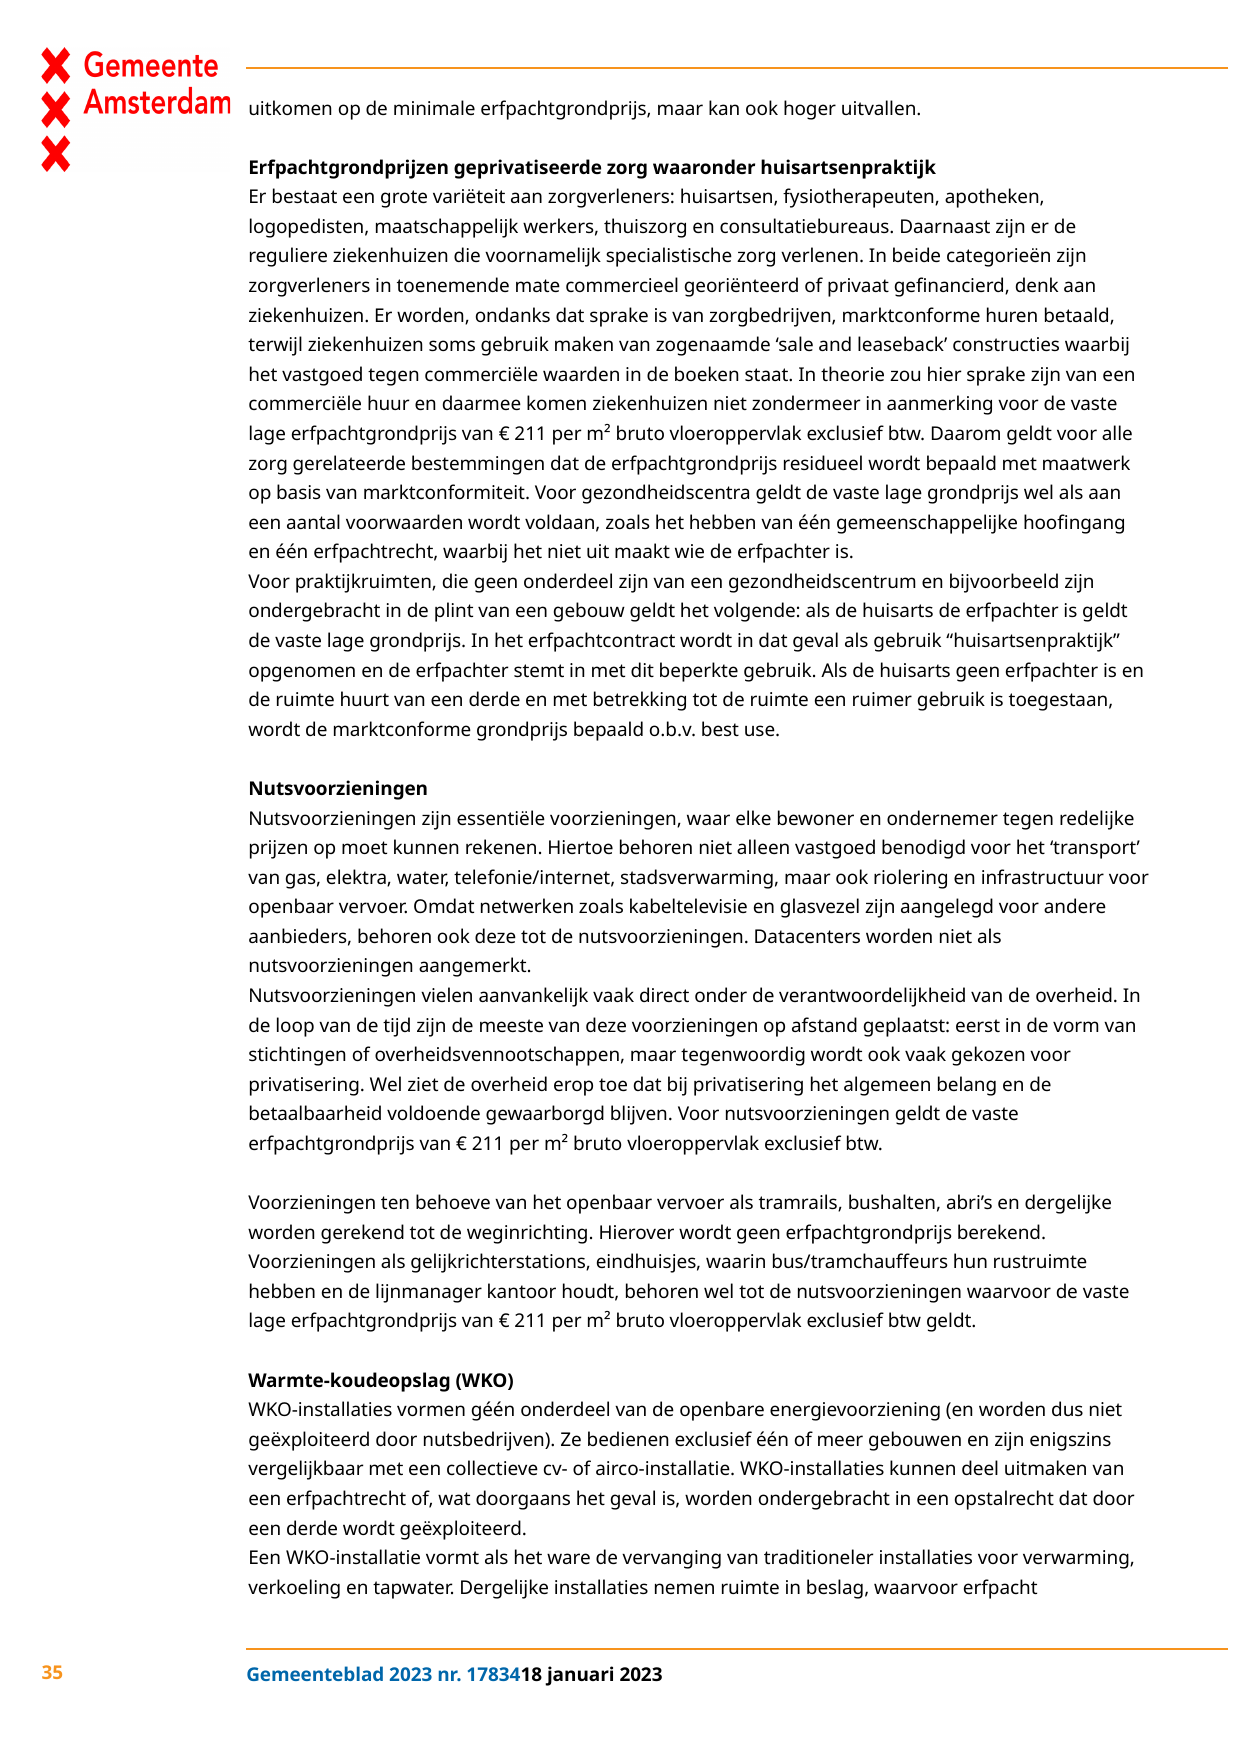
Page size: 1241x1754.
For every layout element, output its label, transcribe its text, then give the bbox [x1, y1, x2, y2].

text Een WKO-installatie vormt als het ware de vervanging van traditioneler installaties voor verwarming, verkoeling en tapwater. Dergelijke installaties nemen ruimte in beslag, waarvoor erfpacht [248, 1544, 1152, 1600]
text Nutsvoorzieningen vielen aanvankelijk vaak direct onder de verantwoordelijkheid van de overheid. In de loop van de tijd zijn de meeste van deze voorzieningen op afstand geplaatst: eerst in de vorm van stichtingen of overheidsvennootschappen, maar tegenwoordig wordt ook vaak gekozen voor privatisering. Wel ziet de overheid erop toe dat bij privatisering het algemeen belang en de betaalbaarheid voldoende gewaarborgd blijven. Voor nutsvoorzieningen geldt de vaste erfpachtgrondprijs van € 211 per m² bruto vloeroppervlak exclusief btw. [248, 982, 1152, 1156]
picture [41, 47, 231, 172]
text Nutsvoorzieningen [248, 775, 1152, 801]
text Nutsvoorzieningen zijn essentiële voorzieningen, waar elke bewoner en ondernemer tegen redelijke prijzen op moet kunnen rekenen. Hiertoe behoren niet alleen vastgoed benodigd voor het ‘transport’ van gas, elektra, water, telefonie/internet, stadsverwarming, maar ook riolering en infrastructuur voor openbaar vervoer. Omdat netwerken zoals kabeltelevisie en glasvezel zijn aangelegd voor andere aanbieders, behoren ook deze tot de nutsvoorzieningen. Datacenters worden niet als nutsvoorzieningen aangemerkt. [248, 805, 1152, 978]
text WKO-installaties vormen géén onderdeel van de openbare energievoorziening (en worden dus niet geëxploiteerd door nutsbedrijven). Ze bedienen exclusief één of meer gebouwen en zijn enigszins vergelijkbaar met een collectieve cv- of airco-installatie. WKO-installaties kunnen deel uitmaken van een erfpachtrecht of, wat doorgaans het geval is, worden ondergebracht in een opstalrecht dat door een derde wordt geëxploiteerd. [248, 1396, 1152, 1541]
text Er bestaat een grote variëteit aan zorgverleners: huisartsen, fysiotherapeuten, apotheken, logopedisten, maatschappelijk werkers, thuiszorg en consultatiebureaus. Daarnaast zijn er de reguliere ziekenhuizen die voornamelijk specialistische zorg verlenen. In beide categorieën zijn zorgverleners in toenemende mate commercieel georiënteerd of privaat gefinancierd, denk aan ziekenhuizen. Er worden, ondanks dat sprake is van zorgbedrijven, marktconforme huren betaald, terwijl ziekenhuizen soms gebruik maken van zogenaamde ‘sale and leaseback’ constructies waarbij het vastgoed tegen commerciële waarden in de boeken staat. In theorie zou hier sprake zijn van een commerciële huur en daarmee komen ziekenhuizen niet zondermeer in aanmerking voor de vaste lage erfpachtgrondprijs van € 211 per m² bruto vloeroppervlak exclusief btw. Daarom geldt voor alle zorg gerelateerde bestemmingen dat de erfpachtgrondprijs residueel wordt bepaald met maatwerk op basis van marktconformiteit. Voor gezondheidscentra geldt de vaste lage grondprijs wel als aan een aantal voorwaarden wordt voldaan, zoals het hebben van één gemeenschappelijke hoofingang en één erfpachtrecht, waarbij het niet uit maakt wie de erfpachter is. [248, 183, 1152, 564]
text Warmte-koudeopslag (WKO) [248, 1367, 1152, 1393]
text Erfpachtgrondprijzen geprivatiseerde zorg waaronder huisartsenpraktijk [248, 154, 1152, 180]
text Voor praktijkruimten, die geen onderdeel zijn van een gezondheidscentrum en bijvoorbeeld zijn ondergebracht in de plint van een gebouw geldt het volgende: als de huisarts de erfpachter is geldt de vaste lage grondprijs. In het erfpachtcontract wordt in dat geval als gebruik “huisartsenpraktijk” opgenomen en de erfpachter stemt in met dit beperkte gebruik. Als de huisarts geen erfpachter is en de ruimte huurt van een derde en met betrekking tot de ruimte een ruimer gebruik is toegestaan, wordt de marktconforme grondprijs bepaald o.b.v. best use. [248, 568, 1152, 742]
text uitkomen op de minimale erfpachtgrondprijs, maar kan ook hoger uitvallen. [248, 95, 1152, 121]
text Voorzieningen ten behoeve van het openbaar vervoer als tramrails, bushalten, abri’s en dergelijke worden gerekend tot de weginrichting. Hierover wordt geen erfpachtgrondprijs berekend. Voorzieningen als gelijkrichterstations, eindhuisjes, waarin bus/tramchauffeurs hun rustruimte hebben en de lijnmanager kantoor houdt, behoren wel tot de nutsvoorzieningen waarvoor de vaste lage erfpachtgrondprijs van € 211 per m² bruto vloeroppervlak exclusief btw geldt. [248, 1189, 1152, 1333]
